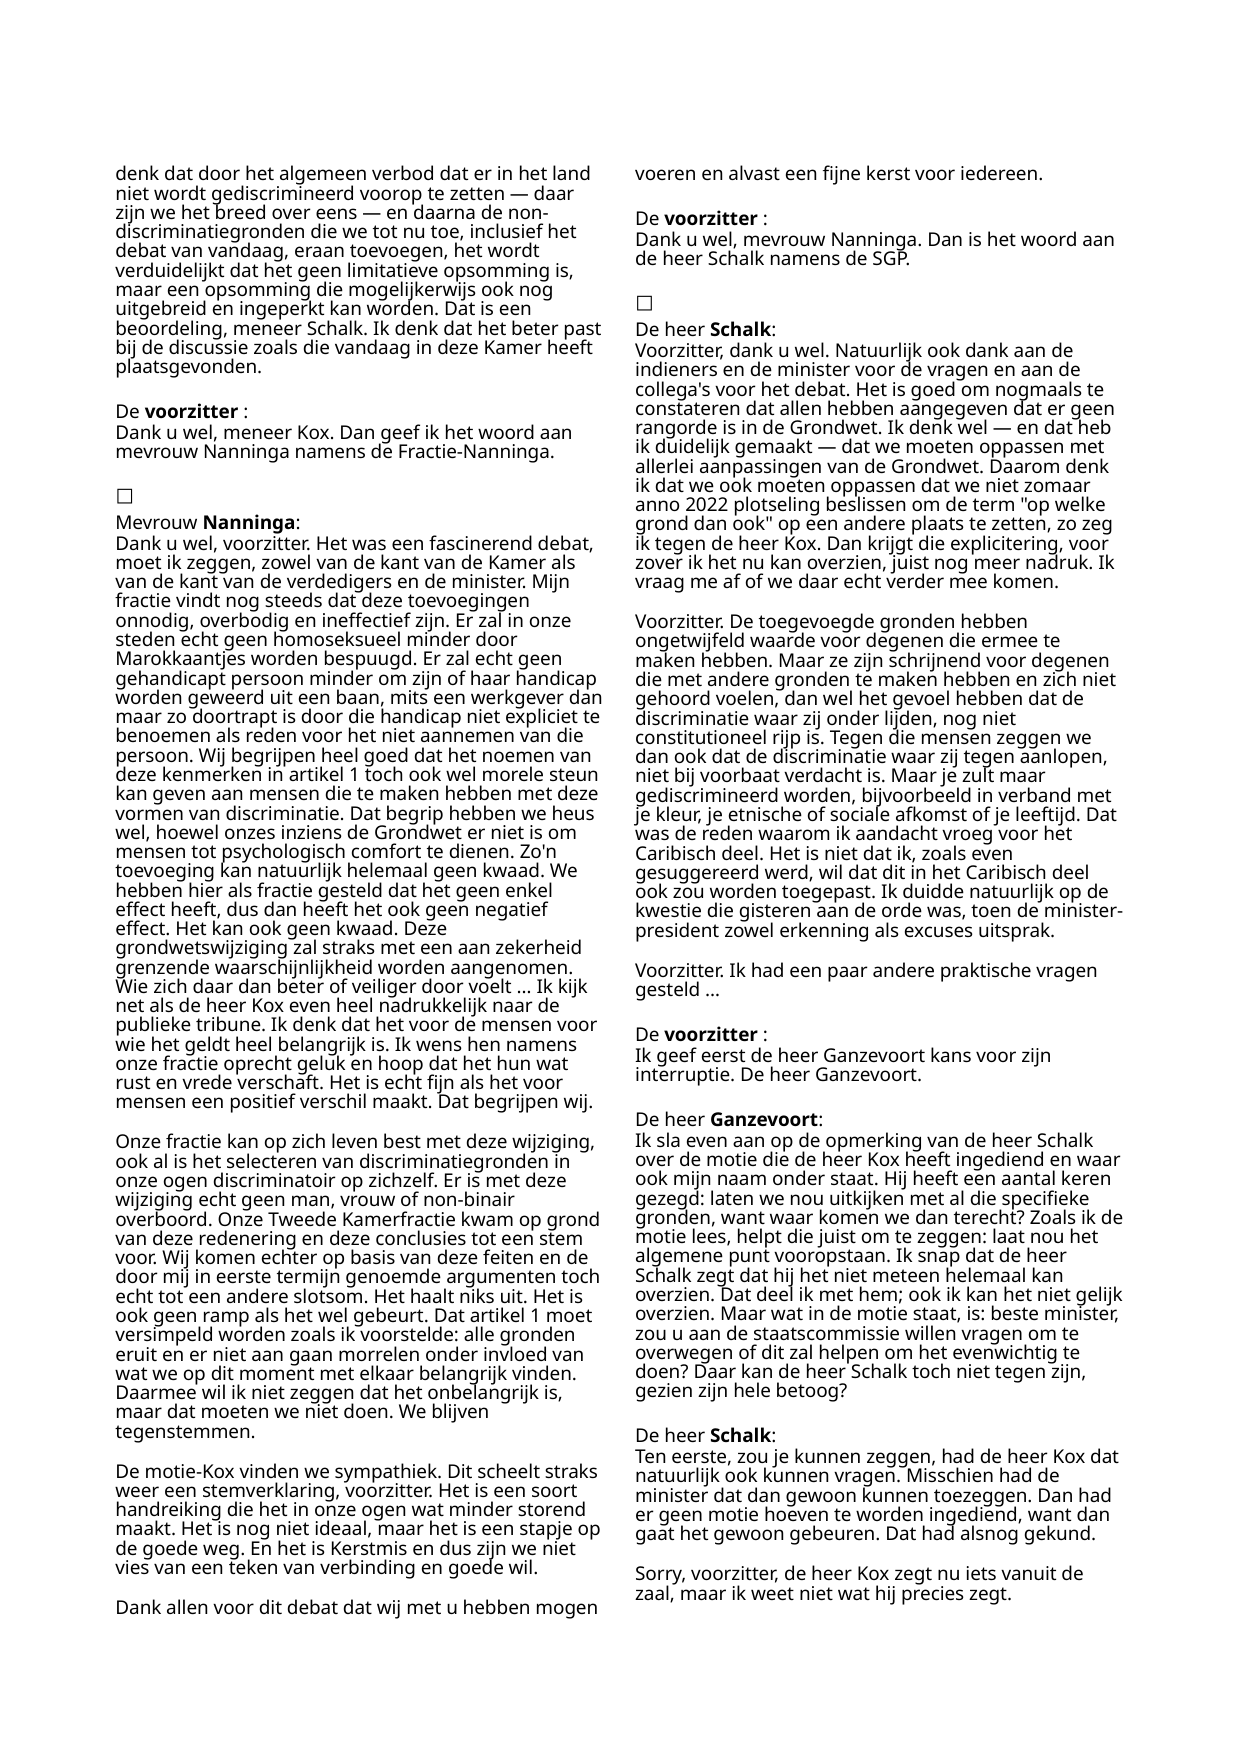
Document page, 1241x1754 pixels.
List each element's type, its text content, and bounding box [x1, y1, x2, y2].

text Dank u wel, meneer Kox. Dan geef ik het woord aan mevrouw Nanninga namens de Fractie-Nanninga. [115, 424, 605, 462]
text Ik sla even aan op de opmerking van de heer Schalk over de motie die de heer Kox heeft ingediend en waar ook mijn naam onder staat. Hij heeft een aantal keren gezegd: laten we nou uitkijken met al die specifieke gronden, want waar komen we dan terecht? Zoals ik de motie lees, helpt die juist om te zeggen: laat nou het algemene punt vooropstaan. Ik snap dat de heer Schalk zegt dat hij het niet meteen helemaal kan overzien. Dat deel ik met hem; ook ik kan het niet gelijk overzien. Maar wat in de motie staat, is: beste minister, zou u aan de staatscommissie willen vragen om te overwegen of dit zal helpen om het evenwichtig te doen? Daar kan de heer Schalk toch niet tegen zijn, gezien zijn hele betoog? [635, 1132, 1125, 1402]
text De motie-Kox vinden we sympathiek. Dit scheelt straks weer een stemverklaring, voorzitter. Het is een soort handreiking die het in onze ogen wat minder storend maakt. Het is nog niet ideaal, maar het is een stapje op de goede weg. En het is Kerstmis en dus zijn we niet vies van een teken van verbinding en goede wil. [115, 1463, 605, 1578]
text Dank allen voor dit debat dat wij met u hebben mogen [115, 1599, 605, 1618]
text Onze fractie kan op zich leven best met deze wijziging, ook al is het selecteren van discriminatiegronden in onze ogen discriminatoir op zichzelf. Er is met deze wijziging echt geen man, vrouw of non-binair overboord. Onze Tweede Kamerfractie kwam op grond van deze redenering en deze conclusies tot een stem voor. Wij komen echter op basis van deze feiten en de door mij in eerste termijn genoemde argumenten toch echt tot een andere slotsom. Het haalt niks uit. Het is ook geen ramp als het wel gebeurt. Dat artikel 1 moet versimpeld worden zoals ik voorstelde: alle gronden eruit en er niet aan gaan morrelen onder invloed van wat we op dit moment met elkaar belangrijk vinden. Daarmee wil ik niet zeggen dat het onbelangrijk is, maar dat moeten we niet doen. We blijven tegenstemmen. [115, 1133, 605, 1442]
text ⬜ [635, 291, 1125, 316]
text Dank u wel, mevrouw Nanninga. Dan is het woord aan de heer Schalk namens de SGP. [635, 231, 1125, 270]
text Mevrouw Nanninga: [115, 509, 605, 535]
text voeren en alvast een fijne kerst voor iedereen. [635, 165, 1125, 184]
text Ik geef eerst de heer Ganzevoort kans voor zijn interruptie. De heer Ganzevoort. [635, 1047, 1125, 1085]
text Voorzitter. Ik had een paar andere praktische vragen gesteld … [635, 962, 1125, 1000]
text denk dat door het algemeen verbod dat er in het land niet wordt gediscrimineerd voorop te zetten — daar zijn we het breed over eens — en daarna de non-discriminatiegronden die we tot nu toe, inclusief het debat van vandaag, eraan toevoegen, het wordt verduidelijkt dat het geen limitatieve opsomming is, maar een opsomming die mogelijkerwijs ook nog uitgebreid en ingeperkt kan worden. Dat is een beoordeling, meneer Schalk. Ik denk dat het beter past bij de discussie zoals die vandaag in deze Kamer heeft plaatsgevonden. [115, 165, 605, 377]
text Ten eerste, zou je kunnen zeggen, had de heer Kox dat natuurlijk ook kunnen vragen. Misschien had de minister dat dan gewoon kunnen toezeggen. Dan had er geen motie hoeven te worden ingediend, want dan gaat het gewoon gebeuren. Dat had alsnog gekund. [635, 1448, 1125, 1544]
text Sorry, voorzitter, de heer Kox zegt nu iets vanuit de zaal, maar ik weet niet wat hij precies zegt. [635, 1565, 1125, 1604]
text De voorzitter : [635, 205, 1125, 231]
text Voorzitter. De toegevoegde gronden hebben ongetwijfeld waarde voor degenen die ermee te maken hebben. Maar ze zijn schrijnend voor degenen die met andere gronden te maken hebben en zich niet gehoord voelen, dan wel het gevoel hebben dat de discriminatie waar zij onder lijden, nog niet constitutioneel rijp is. Tegen die mensen zeggen we dan ook dat de discriminatie waar zij tegen aanlopen, niet bij voorbaat verdacht is. Maar je zult maar gediscrimineerd worden, bijvoorbeeld in verband met je kleur, je etnische of sociale afkomst of je leeftijd. Dat was de reden waarom ik aandacht vroeg voor het Caribisch deel. Het is niet dat ik, zoals even gesuggereerd werd, wil dat dit in het Caribisch deel ook zou worden toegepast. Ik duidde natuurlijk op de kwestie die gisteren aan de orde was, toen de minister-president zowel erkenning als excuses uitsprak. [635, 613, 1125, 941]
text ⬜ [115, 483, 605, 509]
text De voorzitter : [115, 398, 605, 424]
text De heer Schalk: [635, 316, 1125, 342]
text De heer Schalk: [635, 1422, 1125, 1448]
text De voorzitter : [635, 1021, 1125, 1047]
text Voorzitter, dank u wel. Natuurlijk ook dank aan de indieners en de minister voor de vragen en aan de collega's voor het debat. Het is goed om nogmaals te constateren dat allen hebben aangegeven dat er geen rangorde is in de Grondwet. Ik denk wel — en dat heb ik duidelijk gemaakt — dat we moeten oppassen met allerlei aanpassingen van de Grondwet. Daarom denk ik dat we ook moeten oppassen dat we niet zomaar anno 2022 plotseling beslissen om de term "op welke grond dan ook" op een andere plaats te zetten, zo zeg ik tegen de heer Kox. Dan krijgt die explicitering, voor zover ik het nu kan overzien, juist nog meer nadruk. Ik vraag me af of we daar echt verder mee komen. [635, 342, 1125, 592]
text De heer Ganzevoort: [635, 1106, 1125, 1132]
text Dank u wel, voorzitter. Het was een fascinerend debat, moet ik zeggen, zowel van de kant van de Kamer als van de kant van de verdedigers en de minister. Mijn fractie vindt nog steeds dat deze toevoegingen onnodig, overbodig en ineffectief zijn. Er zal in onze steden echt geen homoseksueel minder door Marokkaantjes worden bespuugd. Er zal echt geen gehandicapt persoon minder om zijn of haar handicap worden geweerd uit een baan, mits een werkgever dan maar zo doortrapt is door die handicap niet expliciet te benoemen als reden voor het niet aannemen van die persoon. Wij begrijpen heel goed dat het noemen van deze kenmerken in artikel 1 toch ook wel morele steun kan geven aan mensen die te maken hebben met deze vormen van discriminatie. Dat begrip hebben we heus wel, hoewel onzes inziens de Grondwet er niet is om mensen tot psychologisch comfort te dienen. Zo'n toevoeging kan natuurlijk helemaal geen kwaad. We hebben hier als fractie gesteld dat het geen enkel effect heeft, dus dan heeft het ook geen negatief effect. Het kan ook geen kwaad. Deze grondwetswijziging zal straks met een aan zekerheid grenzende waarschijnlijkheid worden aangenomen. Wie zich daar dan beter of veiliger door voelt … Ik kijk net als de heer Kox even heel nadrukkelijk naar de publieke tribune. Ik denk dat het voor de mensen voor wie het geldt heel belangrijk is. Ik wens hen namens onze fractie oprecht geluk en hoop dat het hun wat rust en vrede verschaft. Het is echt fijn als het voor mensen een positief verschil maakt. Dat begrijpen wij. [115, 535, 605, 1113]
